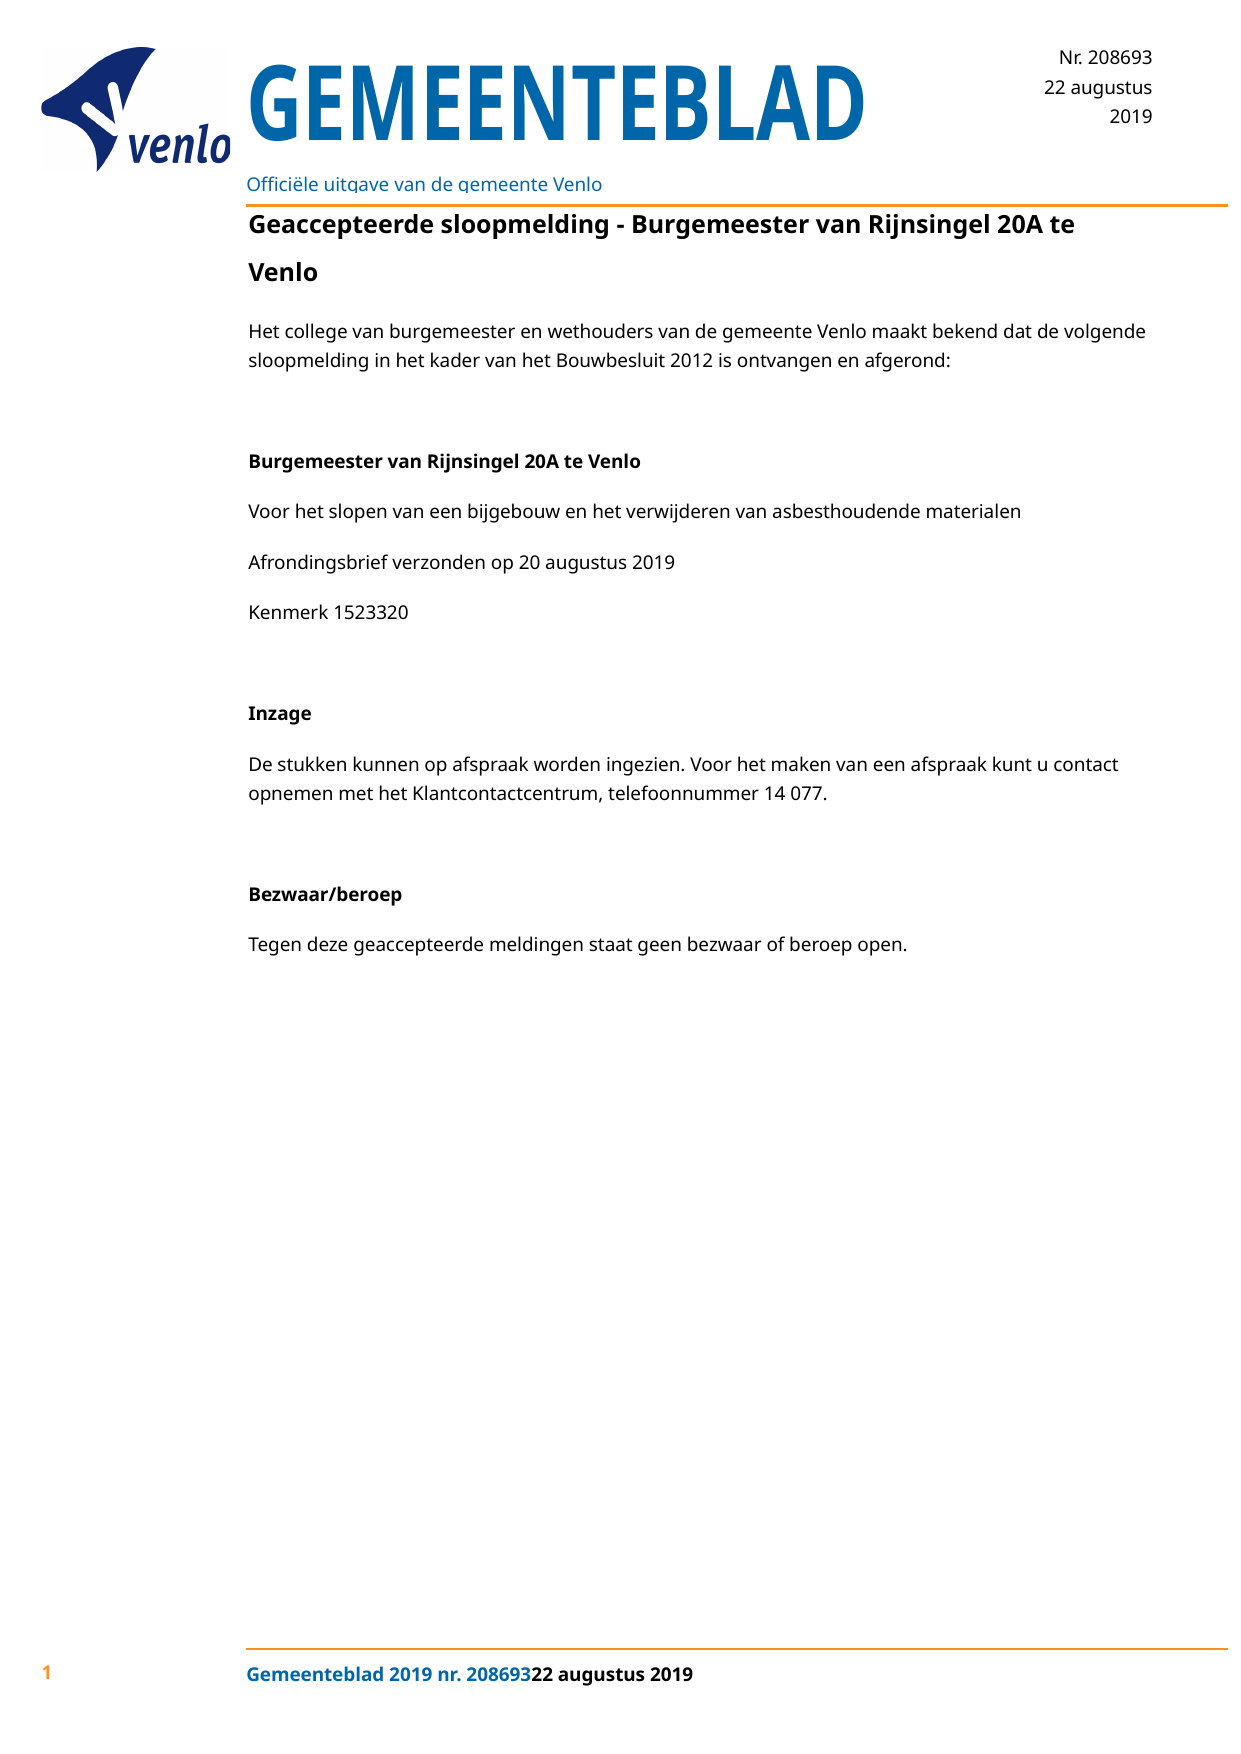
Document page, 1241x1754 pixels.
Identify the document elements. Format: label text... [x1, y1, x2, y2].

text Het college van burgemeester en wethouders van de gemeente Venlo maakt bekend dat de volgende sloopmelding in het kader van het Bouwbesluit 2012 is ontvangen en afgerond: [248, 318, 1152, 373]
text Bezwaar/beroep [248, 881, 1152, 907]
text Inzage [248, 700, 1152, 726]
text Geaccepteerde sloopmelding - Burgemeester van Rijnsingel 20A te Venlo [248, 207, 1152, 288]
text De stukken kunnen op afspraak worden ingezien. Voor het maken van een afspraak kunt u contact opnemen met het Klantcontactcentrum, telefoonnummer 14 077. [248, 751, 1152, 806]
picture [41, 47, 231, 172]
text Voor het slopen van een bijgebouw en het verwijderen van asbesthoudende materialen [248, 499, 1152, 524]
text Tegen deze geaccepteerde meldingen staat geen bezwaar of beroep open. [248, 932, 1152, 957]
text Burgemeester van Rijnsingel 20A te Venlo [248, 448, 1152, 474]
text Afrondingsbrief verzonden op 20 augustus 2019 [248, 549, 1152, 575]
text Kenmerk 1523320 [248, 599, 1152, 625]
